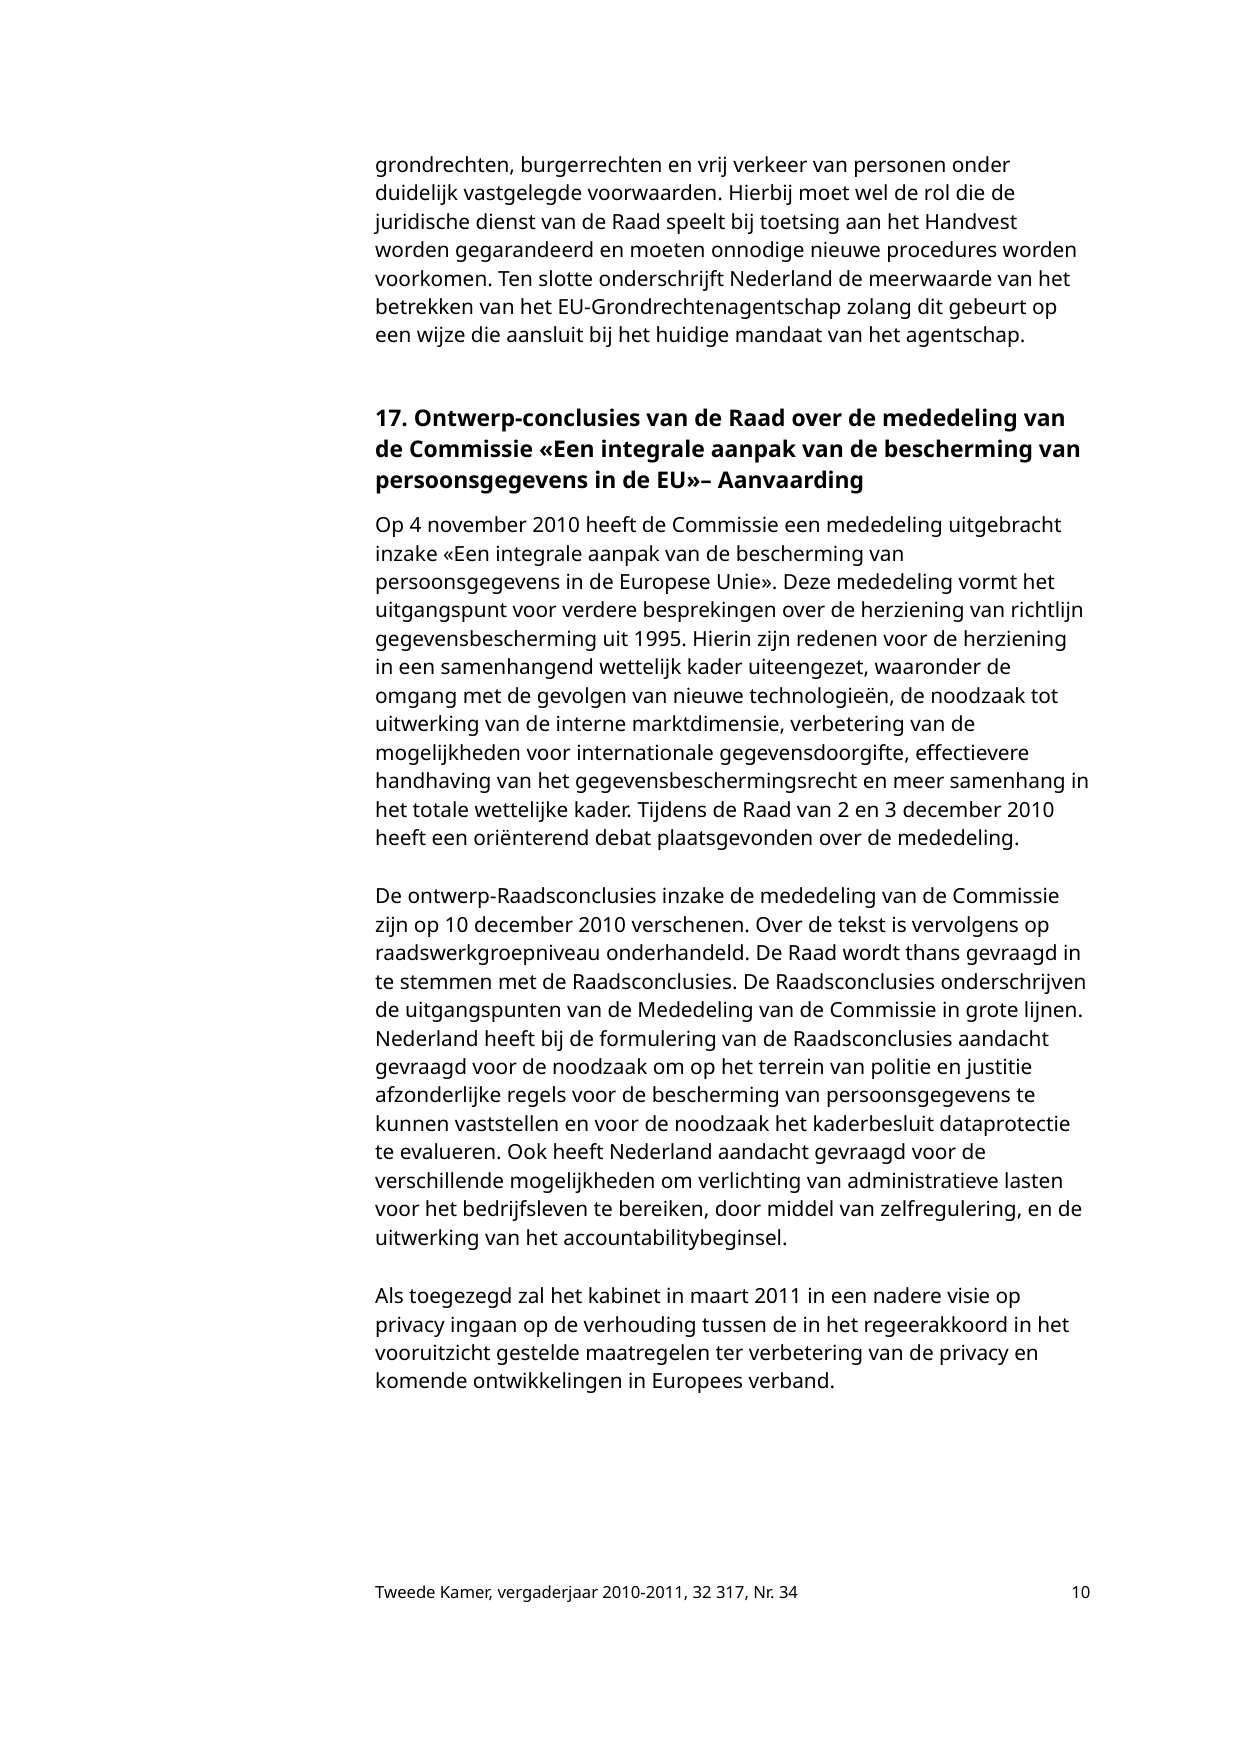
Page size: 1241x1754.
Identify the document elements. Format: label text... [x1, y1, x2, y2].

subtitle 17. Ontwerp-conclusies van de Raad over de mededeling van de Commissie «Een integrale aanpak van de bescherming van persoonsgegevens in de EU»– Aanvaarding [375, 402, 1090, 495]
text Op 4 november 2010 heeft de Commissie een mededeling uitgebracht inzake «Een integrale aanpak van de bescherming van persoonsgegevens in de Europese Unie». Deze mededeling vormt het uitgangspunt voor verdere besprekingen over de herziening van richtlijn gegevensbescherming uit 1995. Hierin zijn redenen voor de herziening in een samenhangend wettelijk kader uiteengezet, waaronder de omgang met de gevolgen van nieuwe technologieën, de noodzaak tot uitwerking van de interne marktdimensie, verbetering van de mogelijkheden voor internationale gegevensdoorgifte, effectievere handhaving van het gegevensbeschermingsrecht en meer samenhang in het totale wettelijke kader. Tijdens de Raad van 2 en 3 december 2010 heeft een oriënterend debat plaatsgevonden over de mededeling. [375, 510, 1090, 852]
text Als toegezegd zal het kabinet in maart 2011 in een nadere visie op privacy ingaan op de verhouding tussen de in het regeerakkoord in het vooruitzicht gestelde maatregelen ter verbetering van de privacy en komende ontwikkelingen in Europees verband. [375, 1281, 1090, 1395]
text grondrechten, burgerrechten en vrij verkeer van personen onder duidelijk vastgelegde voorwaarden. Hierbij moet wel de rol die de juridische dienst van de Raad speelt bij toetsing aan het Handvest worden gegarandeerd en moeten onnodige nieuwe procedures worden voorkomen. Ten slotte onderschrijft Nederland de meerwaarde van het betrekken van het EU-Grondrechtenagentschap zolang dit gebeurt op een wijze die aansluit bij het huidige mandaat van het agentschap. [375, 150, 1090, 349]
text De ontwerp-Raadsconclusies inzake de mededeling van de Commissie zijn op 10 december 2010 verschenen. Over de tekst is vervolgens op raadswerkgroepniveau onderhandeld. De Raad wordt thans gevraagd in te stemmen met de Raadsconclusies. De Raadsconclusies onderschrijven de uitgangspunten van de Mededeling van de Commissie in grote lijnen. Nederland heeft bij de formulering van de Raadsconclusies aandacht gevraagd voor de noodzaak om op het terrein van politie en justitie afzonderlijke regels voor de bescherming van persoonsgegevens te kunnen vaststellen en voor de noodzaak het kaderbesluit dataprotectie te evalueren. Ook heeft Nederland aandacht gevraagd voor de verschillende mogelijkheden om verlichting van administratieve lasten voor het bedrijfsleven te bereiken, door middel van zelfregulering, en de uitwerking van het accountabilitybeginsel. [375, 882, 1090, 1251]
